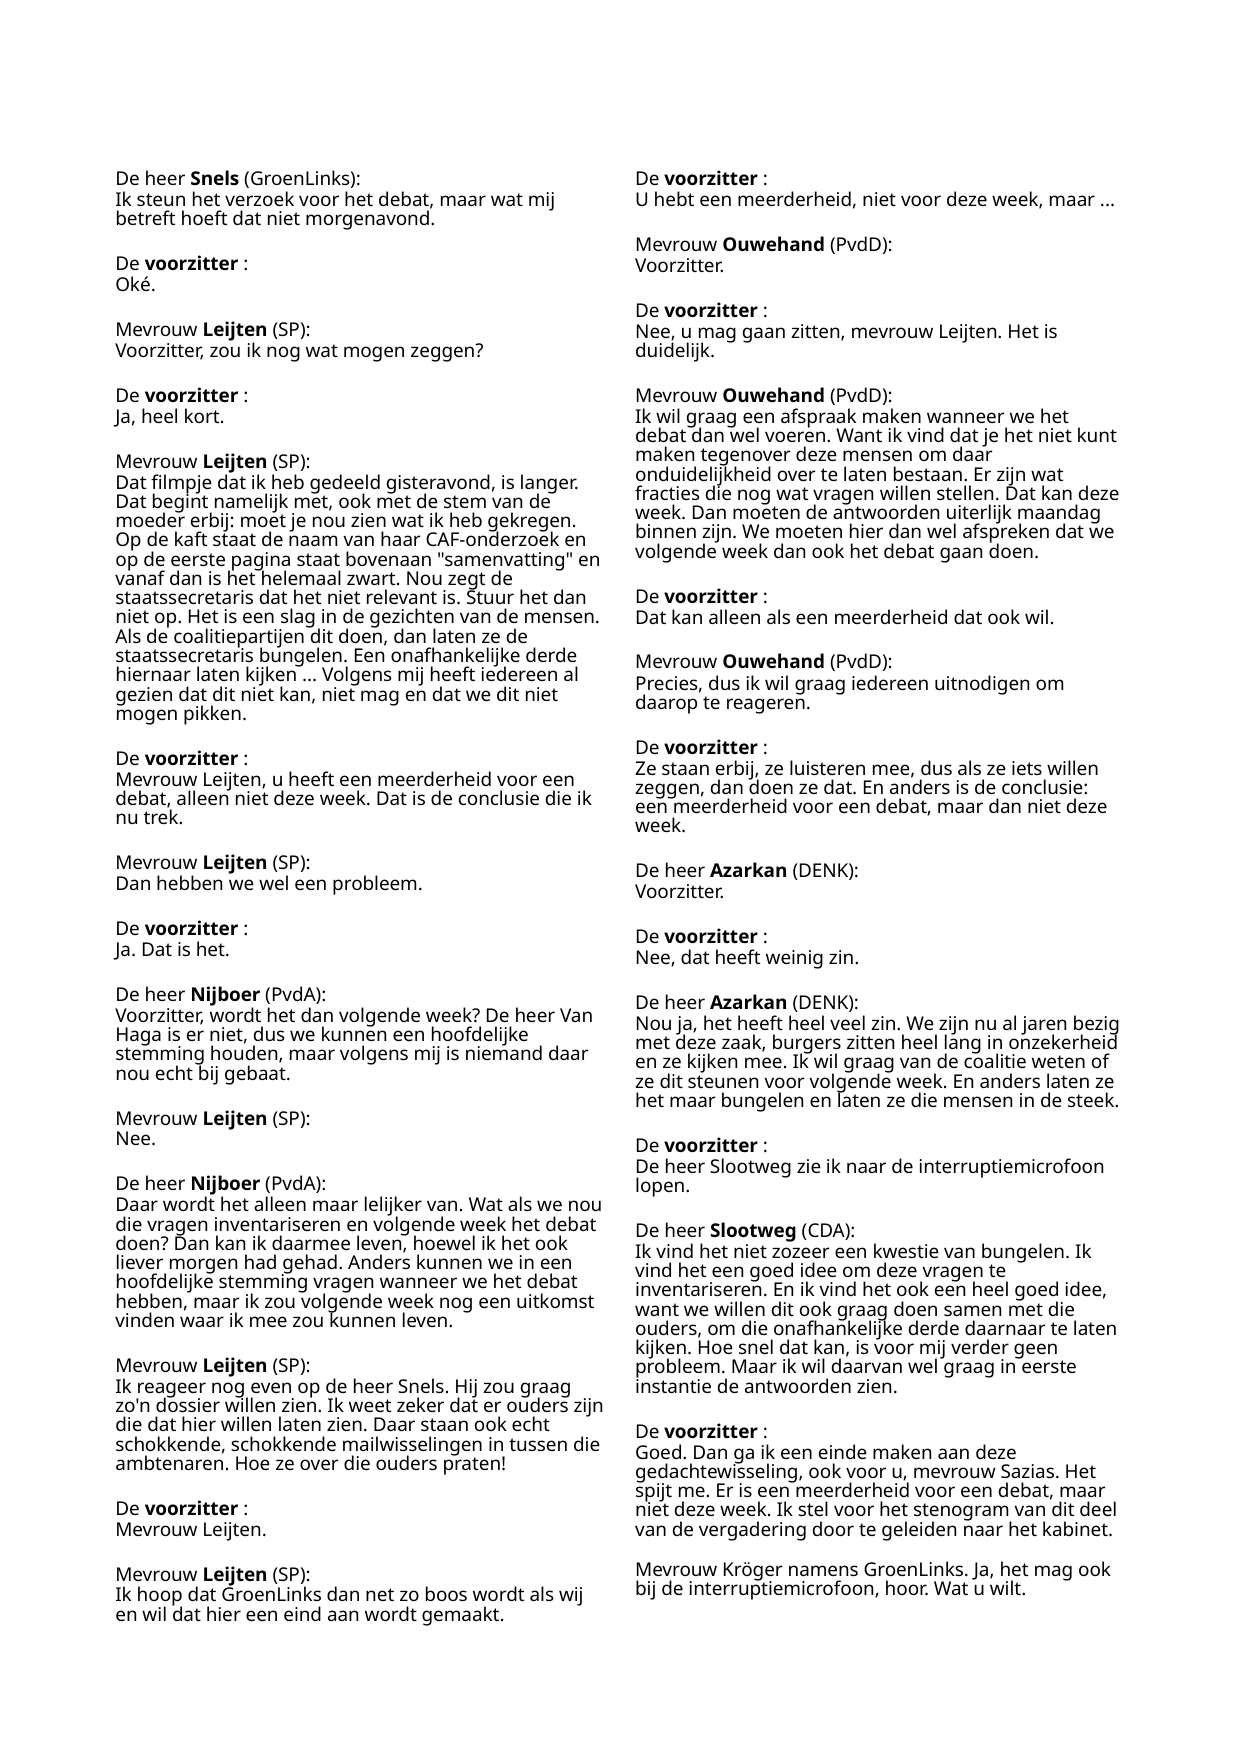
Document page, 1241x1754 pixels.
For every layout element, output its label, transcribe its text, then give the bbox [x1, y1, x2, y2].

text Mevrouw Ouwehand (PvdD): [635, 231, 1125, 257]
text Dat kan alleen als een meerderheid dat ook wil. [635, 609, 1125, 628]
text Mevrouw Ouwehand (PvdD): [635, 382, 1125, 408]
text De voorzitter : [635, 583, 1125, 609]
text Ja, heel kort. [115, 408, 605, 427]
text Nee. [115, 1130, 605, 1150]
text De voorzitter : [635, 734, 1125, 759]
text Daar wordt het alleen maar lelijker van. Wat als we nou die vragen inventariseren en volgende week het debat doen? Dan kan ik daarmee leven, hoewel ik het ook liever morgen had gehad. Anders kunnen we in een hoofdelijke stemming vragen wanneer we het debat hebben, maar ik zou volgende week nog een uitkomst vinden waar ik mee zou kunnen leven. [115, 1196, 605, 1331]
text De heer Nijboer (PvdA): [115, 981, 605, 1007]
text Nee, dat heeft weinig zin. [635, 949, 1125, 968]
text De heer Slootweg zie ik naar de interruptiemicrofoon lopen. [635, 1158, 1125, 1196]
text U hebt een meerderheid, niet voor deze week, maar ... [635, 191, 1125, 210]
text Mevrouw Leijten, u heeft een meerderheid voor een debat, alleen niet deze week. Dat is de conclusie die ik nu trek. [115, 771, 605, 828]
text Mevrouw Kröger namens GroenLinks. Ja, het mag ook bij de interruptiemicrofoon, hoor. Wat u wilt. [635, 1561, 1125, 1599]
text Ik vind het niet zozeer een kwestie van bungelen. Ik vind het een goed idee om deze vragen te inventariseren. En ik vind het ook een heel goed idee, want we willen dit ook graag doen samen met die ouders, om die onafhankelijke derde daarnaar te laten kijken. Hoe snel dat kan, is voor mij verder geen probleem. Maar ik wil daarvan wel graag in eerste instantie de antwoorden zien. [635, 1243, 1125, 1397]
text De voorzitter : [115, 745, 605, 771]
text Nee, u mag gaan zitten, mevrouw Leijten. Het is duidelijk. [635, 323, 1125, 361]
text Ik steun het verzoek voor het debat, maar wat mij betreft hoeft dat niet morgenavond. [115, 191, 605, 229]
text Mevrouw Leijten (SP): [115, 316, 605, 342]
text Mevrouw Leijten (SP): [115, 448, 605, 474]
text Mevrouw Ouwehand (PvdD): [635, 649, 1125, 674]
text De voorzitter : [635, 1418, 1125, 1444]
text De voorzitter : [635, 297, 1125, 323]
text Oké. [115, 276, 605, 295]
text Voorzitter. [635, 257, 1125, 276]
text De voorzitter : [115, 1495, 605, 1521]
text De voorzitter : [115, 915, 605, 941]
text Mevrouw Leijten (SP): [115, 1352, 605, 1378]
text De heer Slootweg (CDA): [635, 1217, 1125, 1243]
text Nou ja, het heeft heel veel zin. We zijn nu al jaren bezig met deze zaak, burgers zitten heel lang in onzekerheid en ze kijken mee. Ik wil graag van de coalitie weten of ze dit steunen voor volgende week. En anders laten ze het maar bungelen en laten ze die mensen in de steek. [635, 1015, 1125, 1111]
text Ja. Dat is het. [115, 941, 605, 960]
text Ik wil graag een afspraak maken wanneer we het debat dan wel voeren. Want ik vind dat je het niet kunt maken tegenover deze mensen om daar onduidelijkheid over te laten bestaan. Er zijn wat fracties die nog wat vragen willen stellen. Dat kan deze week. Dan moeten de antwoorden uiterlijk maandag binnen zijn. We moeten hier dan wel afspreken dat we volgende week dan ook het debat gaan doen. [635, 408, 1125, 562]
text Ze staan erbij, ze luisteren mee, dus als ze iets willen zeggen, dan doen ze dat. En anders is de conclusie: een meerderheid voor een debat, maar dan niet deze week. [635, 759, 1125, 837]
text Ik reageer nog even op de heer Snels. Hij zou graag zo'n dossier willen zien. Ik weet zeker dat er ouders zijn die dat hier willen laten zien. Daar staan ook echt schokkende, schokkende mailwisselingen in tussen die ambtenaren. Hoe ze over die ouders praten! [115, 1378, 605, 1474]
text De voorzitter : [635, 1132, 1125, 1158]
text De heer Azarkan (DENK): [635, 857, 1125, 883]
text Ik hoop dat GroenLinks dan net zo boos wordt als wij en wil dat hier een eind aan wordt gemaakt. [115, 1586, 605, 1625]
text Mevrouw Leijten. [115, 1521, 605, 1540]
text De voorzitter : [635, 165, 1125, 191]
text De heer Nijboer (PvdA): [115, 1171, 605, 1196]
text Dat filmpje dat ik heb gedeeld gisteravond, is langer. Dat begint namelijk met, ook met de stem van de moeder erbij: moet je nou zien wat ik heb gekregen. Op de kaft staat de naam van haar CAF-onderzoek en op de eerste pagina staat bovenaan "samenvatting" en vanaf dan is het helemaal zwart. Nou zegt de staatssecretaris dat het niet relevant is. Stuur het dan niet op. Het is een slag in de gezichten van de mensen. Als de coalitiepartijen dit doen, dan laten ze de staatssecretaris bungelen. Een onafhankelijke derde hiernaar laten kijken ... Volgens mij heeft iedereen al gezien dat dit niet kan, niet mag en dat we dit niet mogen pikken. [115, 474, 605, 724]
text De voorzitter : [115, 250, 605, 276]
text Mevrouw Leijten (SP): [115, 1561, 605, 1586]
text Voorzitter, wordt het dan volgende week? De heer Van Haga is er niet, dus we kunnen een hoofdelijke stemming houden, maar volgens mij is niemand daar nou echt bij gebaat. [115, 1007, 605, 1084]
text Voorzitter. [635, 883, 1125, 902]
text De voorzitter : [635, 923, 1125, 949]
text De heer Azarkan (DENK): [635, 989, 1125, 1015]
text Precies, dus ik wil graag iedereen uitnodigen om daarop te reageren. [635, 674, 1125, 713]
text De voorzitter : [115, 382, 605, 408]
text Dan hebben we wel een probleem. [115, 875, 605, 894]
text De heer Snels (GroenLinks): [115, 165, 605, 191]
text Mevrouw Leijten (SP): [115, 849, 605, 875]
text Goed. Dan ga ik een einde maken aan deze gedachtewisseling, ook voor u, mevrouw Sazias. Het spijt me. Er is een meerderheid voor een debat, maar niet deze week. Ik stel voor het stenogram van dit deel van de vergadering door te geleiden naar het kabinet. [635, 1444, 1125, 1540]
text Mevrouw Leijten (SP): [115, 1105, 605, 1130]
text Voorzitter, zou ik nog wat mogen zeggen? [115, 342, 605, 361]
